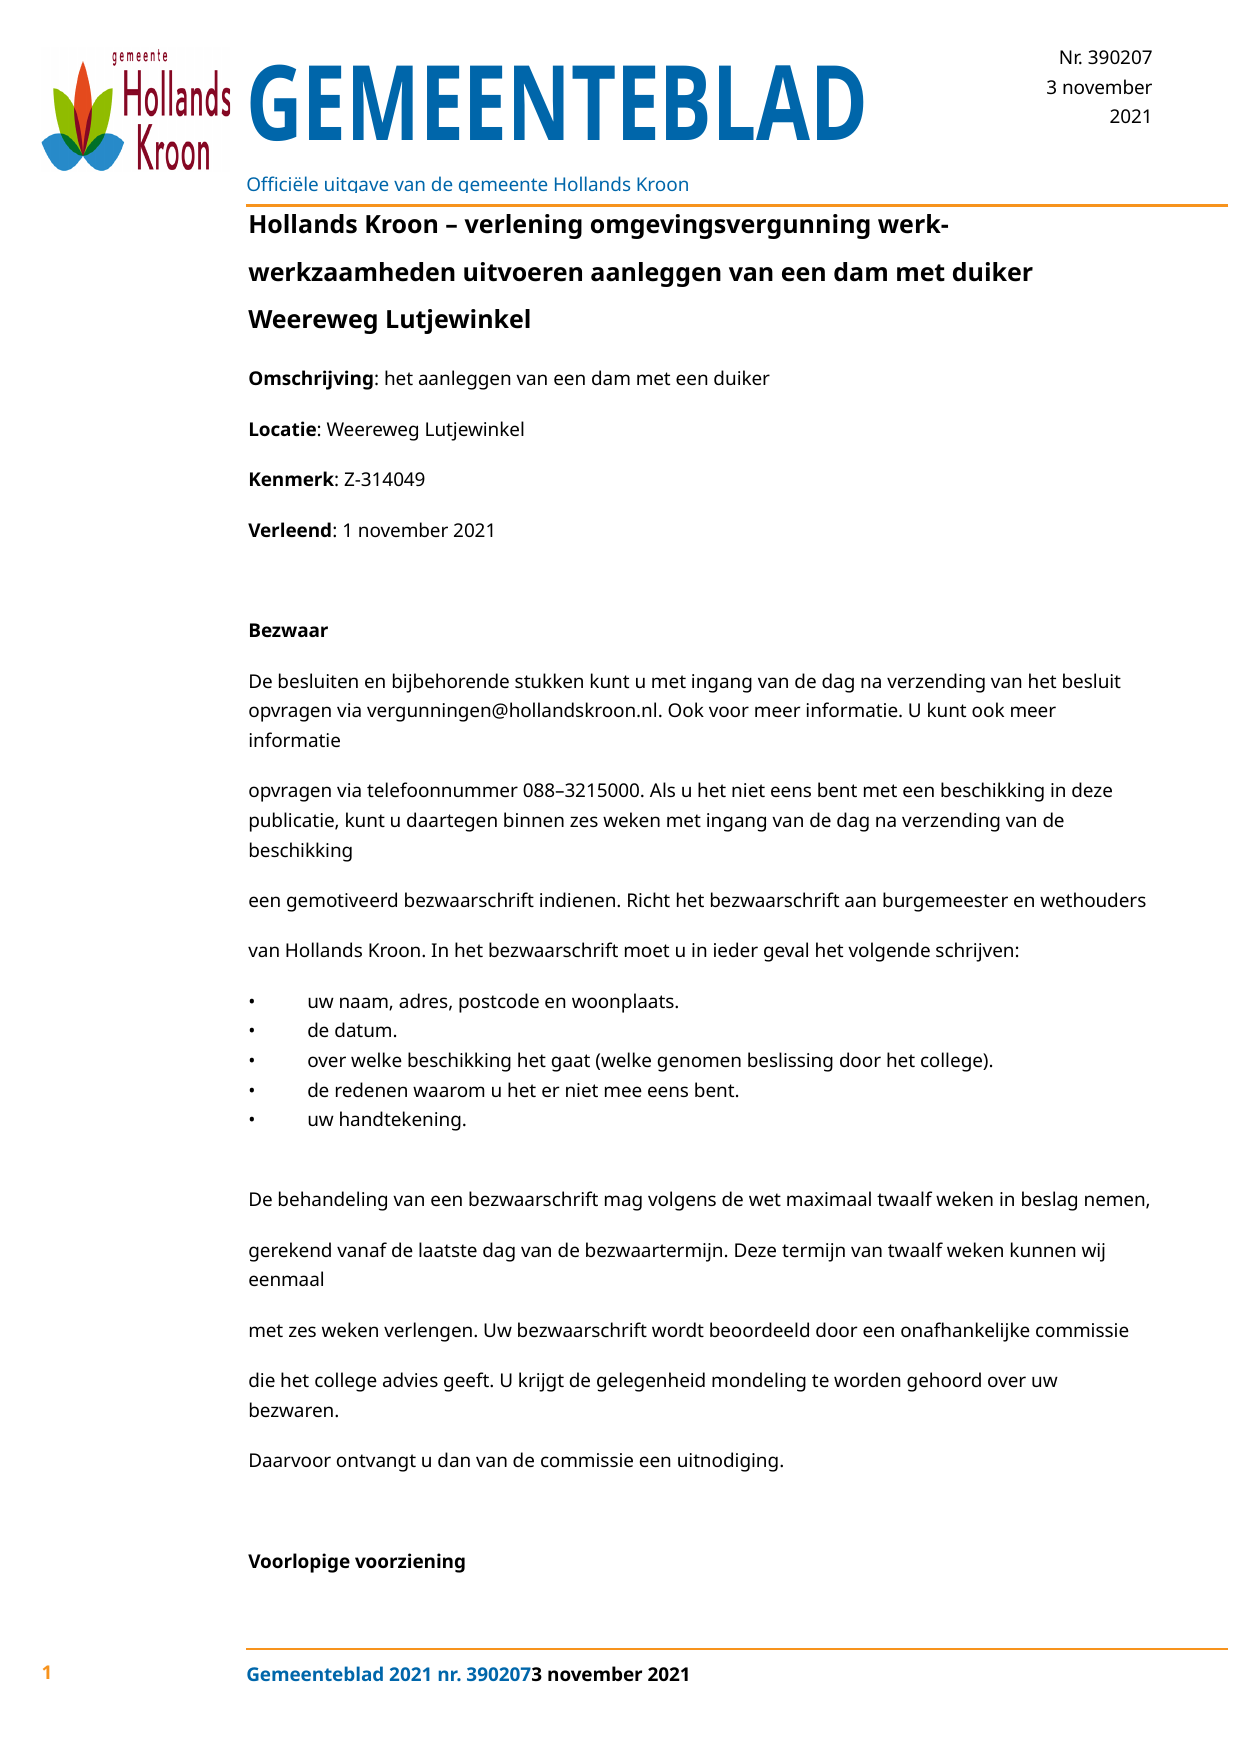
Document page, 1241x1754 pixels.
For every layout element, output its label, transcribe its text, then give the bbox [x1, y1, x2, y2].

list uw handtekening. [248, 1106, 1152, 1132]
text Verleend: 1 november 2021 [248, 517, 1152, 542]
picture [41, 47, 231, 172]
list uw naam, adres, postcode en woonplaats. [248, 988, 1152, 1014]
text van Hollands Kroon. In het bezwaarschrift moet u in ieder geval het volgende schrijven: [248, 938, 1152, 963]
list de datum. [248, 1018, 1152, 1043]
list over welke beschikking het gaat (welke genomen beslissing door het college). [248, 1047, 1152, 1073]
text Locatie: Weereweg Lutjewinkel [248, 416, 1152, 442]
text Daarvoor ontvangt u dan van de commissie een uitnodiging. [248, 1447, 1152, 1473]
text Omschrijving: het aanleggen van een dam met een duiker [248, 366, 1152, 391]
text Bezwaar [248, 618, 1152, 643]
text een gemotiveerd bezwaarschrift indienen. Richt het bezwaarschrift aan burgemeester en wethouders [248, 887, 1152, 913]
list de redenen waarom u het er niet mee eens bent. [248, 1077, 1152, 1102]
text Hollands Kroon – verlening omgevingsvergunning werk-werkzaamheden uitvoeren aanleggen van een dam met duiker Weereweg Lutjewinkel [248, 207, 1152, 336]
text die het college advies geeft. U krijgt de gelegenheid mondeling te worden gehoord over uw bezwaren. [248, 1367, 1152, 1422]
text Kenmerk: Z-314049 [248, 466, 1152, 492]
text De besluiten en bijbehorende stukken kunt u met ingang van de dag na verzending van het besluit opvragen via vergunningen@hollandskroon.nl. Ook voor meer informatie. U kunt ook meer informatie [248, 668, 1152, 753]
text Voorlopige voorziening [248, 1548, 1152, 1574]
text De behandeling van een bezwaarschrift mag volgens de wet maximaal twaalf weken in beslag nemen, [248, 1186, 1152, 1212]
text gerekend vanaf de laatste dag van de bezwaartermijn. Deze termijn van twaalf weken kunnen wij eenmaal [248, 1237, 1152, 1292]
text met zes weken verlengen. Uw bezwaarschrift wordt beoordeeld door een onafhankelijke commissie [248, 1317, 1152, 1342]
text opvragen via telefoonnummer 088–3215000. Als u het niet eens bent met een beschikking in deze publicatie, kunt u daartegen binnen zes weken met ingang van de dag na verzending van de beschikking [248, 778, 1152, 862]
